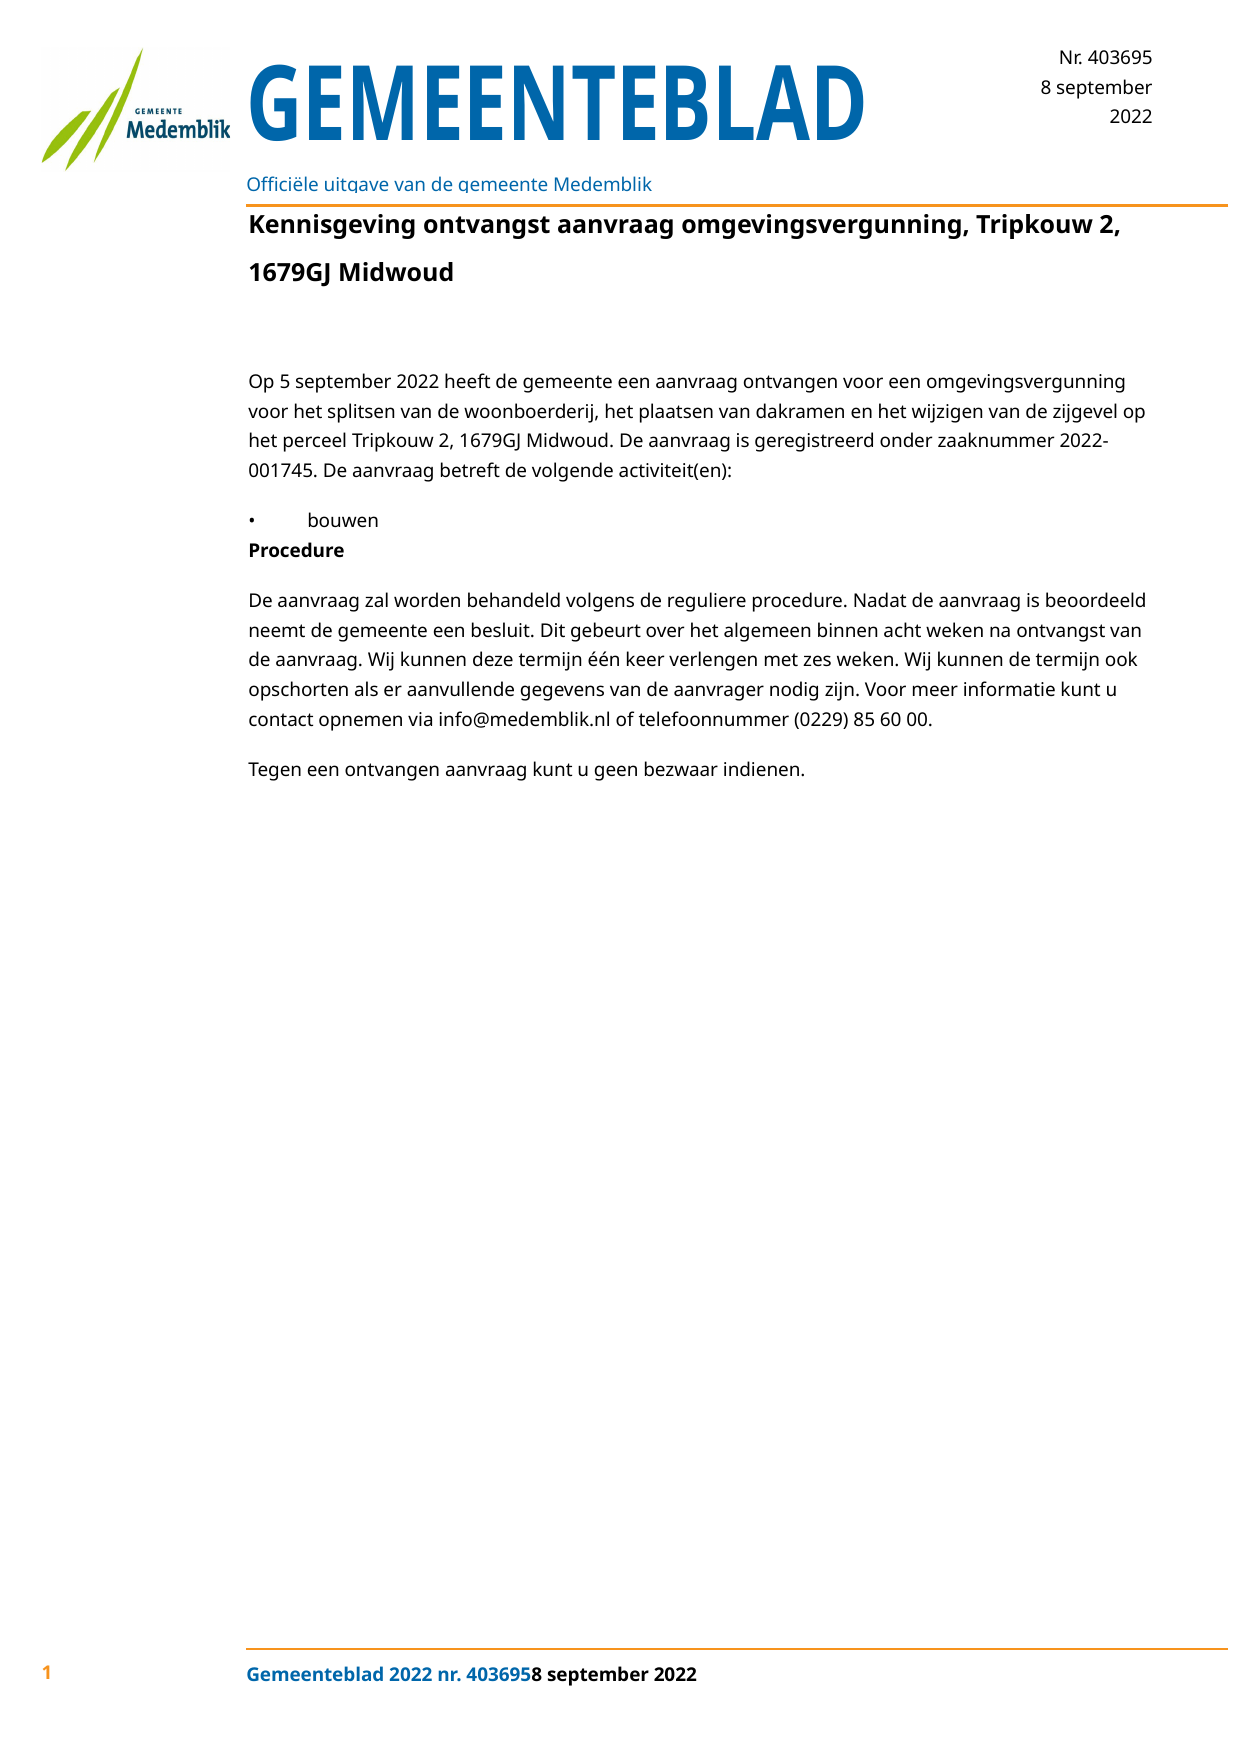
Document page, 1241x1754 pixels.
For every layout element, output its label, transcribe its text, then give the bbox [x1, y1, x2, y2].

text Tegen een ontvangen aanvraag kunt u geen bezwaar indienen. [248, 756, 1152, 782]
picture [41, 47, 231, 172]
text Op 5 september 2022 heeft de gemeente een aanvraag ontvangen voor een omgevingsvergunning voor het splitsen van de woonboerderij, het plaatsen van dakramen en het wijzigen van de zijgevel op het perceel Tripkouw 2, 1679GJ Midwoud. De aanvraag is geregistreerd onder zaaknummer 2022-001745. De aanvraag betreft de volgende activiteit(en): [248, 368, 1152, 483]
text De aanvraag zal worden behandeld volgens de reguliere procedure. Nadat de aanvraag is beoordeeld neemt de gemeente een besluit. Dit gebeurt over het algemeen binnen acht weken na ontvangst van de aanvraag. Wij kunnen deze termijn één keer verlengen met zes weken. Wij kunnen de termijn ook opschorten als er aanvullende gegevens van de aanvrager nodig zijn. Voor meer informatie kunt u contact opnemen via info@medemblik.nl of telefoonnummer (0229) 85 60 00. [248, 587, 1152, 732]
text Procedure [248, 537, 1152, 563]
list bouwen [248, 507, 1152, 533]
text Kennisgeving ontvangst aanvraag omgevingsvergunning, Tripkouw 2, 1679GJ Midwoud [248, 207, 1152, 288]
